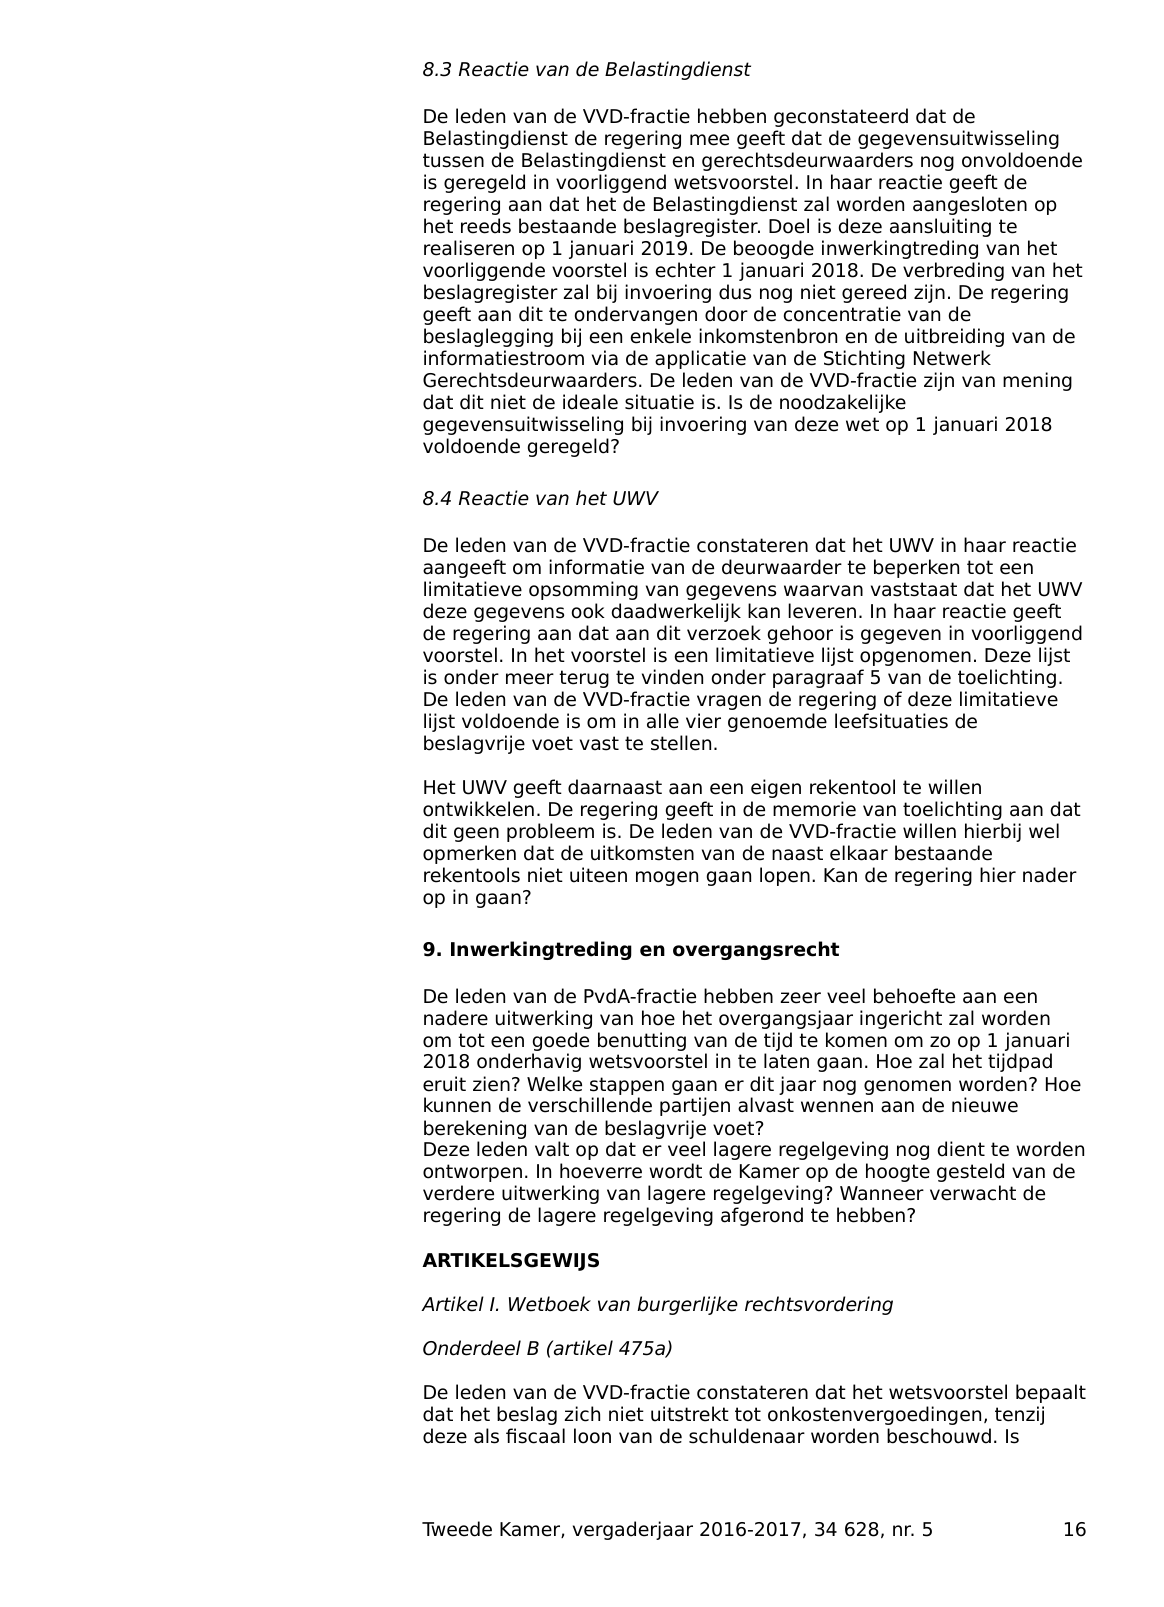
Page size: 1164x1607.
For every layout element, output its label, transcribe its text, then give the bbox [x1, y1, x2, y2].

text De leden van de VVD-fractie hebben geconstateerd dat de Belastingdienst de regering mee geeft dat de gegevensuitwisseling tussen de Belastingdienst en gerechtsdeurwaarders nog onvoldoende is geregeld in voorliggend wetsvoorstel. In haar reactie geeft de regering aan dat het de Belastingdienst zal worden aangesloten op het reeds bestaande beslagregister. Doel is deze aansluiting te realiseren op 1 januari 2019. De beoogde inwerkingtreding van het voorliggende voorstel is echter 1 januari 2018. De verbreding van het beslagregister zal bij invoering dus nog niet gereed zijn. De regering geeft aan dit te ondervangen door de concentratie van de beslaglegging bij een enkele inkomstenbron en de uitbreiding van de informatiestroom via de applicatie van de Stichting Netwerk Gerechtsdeurwaarders. De leden van de VVD-fractie zijn van mening dat dit niet de ideale situatie is. Is de noodzakelijke gegevensuitwisseling bij invoering van deze wet op 1 januari 2018 voldoende geregeld? [422, 106, 1087, 458]
subtitle Artikel I. Wetboek van burgerlijke rechtsvordering [422, 1294, 1087, 1316]
text De leden van de VVD-fractie constateren dat het UWV in haar reactie aangeeft om informatie van de deurwaarder te beperken tot een limitatieve opsomming van gegevens waarvan vaststaat dat het UWV deze gegevens ook daadwerkelijk kan leveren. In haar reactie geeft de regering aan dat aan dit verzoek gehoor is gegeven in voorliggend voorstel. In het voorstel is een limitatieve lijst opgenomen. Deze lijst is onder meer terug te vinden onder paragraaf 5 van de toelichting. De leden van de VVD-fractie vragen de regering of deze limitatieve lijst voldoende is om in alle vier genoemde leefsituaties de beslagvrije voet vast te stellen. [422, 535, 1087, 754]
text Het UWV geeft daarnaast aan een eigen rekentool te willen ontwikkelen. De regering geeft in de memorie van toelichting aan dat dit geen probleem is. De leden van de VVD-fractie willen hierbij wel opmerken dat de uitkomsten van de naast elkaar bestaande rekentools niet uiteen mogen gaan lopen. Kan de regering hier nader op in gaan? [422, 777, 1087, 908]
text Deze leden valt op dat er veel lagere regelgeving nog dient te worden ontworpen. In hoeverre wordt de Kamer op de hoogte gesteld van de verdere uitwerking van lagere regelgeving? Wanneer verwacht de regering de lagere regelgeving afgerond te hebben? [422, 1139, 1087, 1227]
subtitle 8.4 Reactie van het UWV [422, 488, 1087, 510]
subtitle ARTIKELSGEWIJS [422, 1249, 1087, 1271]
subtitle Onderdeel B (artikel 475a) [422, 1338, 1087, 1360]
text De leden van de VVD-fractie constateren dat het wetsvoorstel bepaalt dat het beslag zich niet uitstrekt tot onkostenvergoedingen, tenzij deze als fiscaal loon van de schuldenaar worden beschouwd. Is [422, 1382, 1087, 1448]
subtitle 9. Inwerkingtreding en overgangsrecht [422, 938, 1087, 961]
text De leden van de PvdA-fractie hebben zeer veel behoefte aan een nadere uitwerking van hoe het overgangsjaar ingericht zal worden om tot een goede benutting van de tijd te komen om zo op 1 januari 2018 onderhavig wetsvoorstel in te laten gaan. Hoe zal het tijdpad eruit zien? Welke stappen gaan er dit jaar nog genomen worden? Hoe kunnen de verschillende partijen alvast wennen aan de nieuwe berekening van de beslagvrije voet? [422, 986, 1087, 1139]
subtitle 8.3 Reactie van de Belastingdienst [422, 59, 1087, 81]
